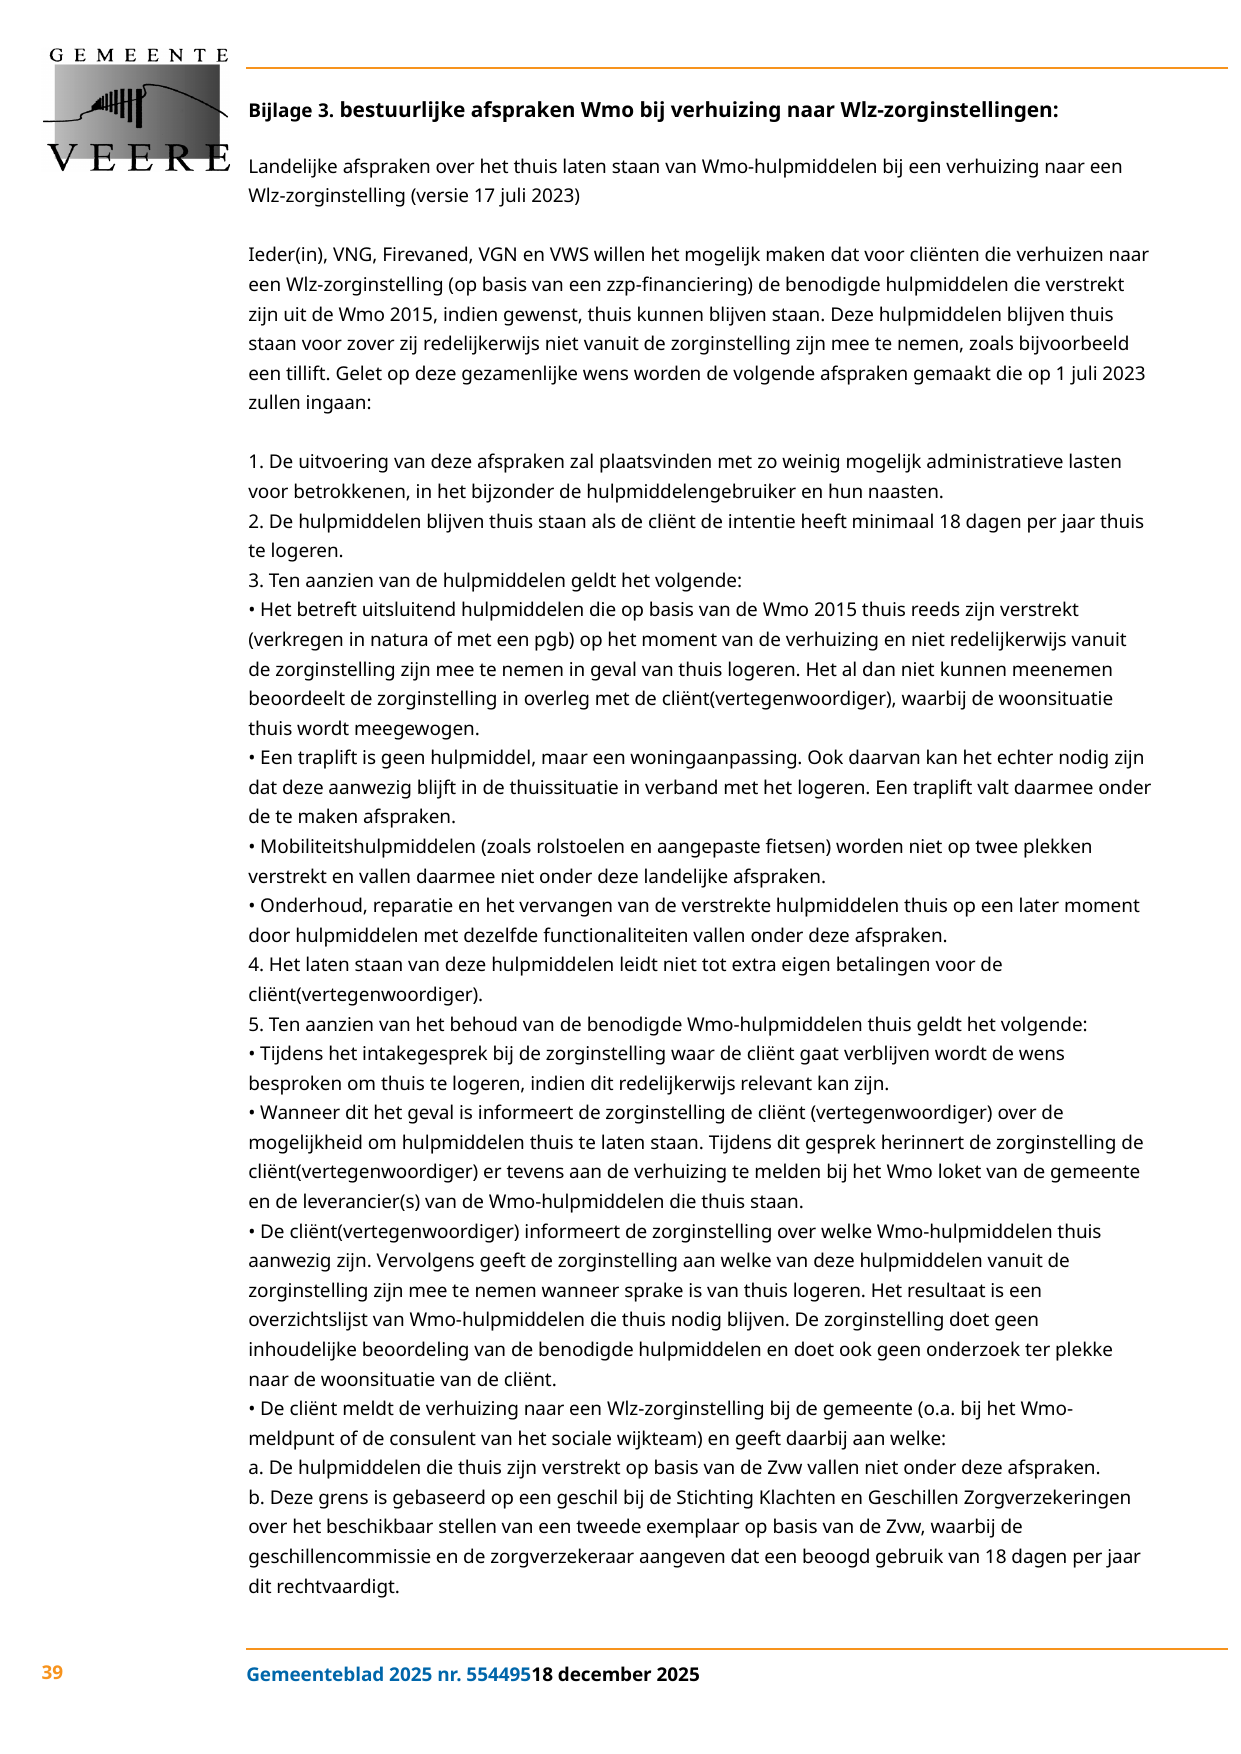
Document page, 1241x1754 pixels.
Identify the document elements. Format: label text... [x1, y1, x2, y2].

text 1. De uitvoering van deze afspraken zal plaatsvinden met zo weinig mogelijk administratieve lasten voor betrokkenen, in het bijzonder de hulpmiddelengebruiker en hun naasten. [248, 449, 1152, 504]
text • Mobiliteitshulpmiddelen (zoals rolstoelen en aangepaste fietsen) worden niet op twee plekken verstrekt en vallen daarmee niet onder deze landelijke afspraken. [248, 833, 1152, 889]
text Ieder(in), VNG, Firevaned, VGN en VWS willen het mogelijk maken dat voor cliënten die verhuizen naar een Wlz-zorginstelling (op basis van een zzp-financiering) de benodigde hulpmiddelen die verstrekt zijn uit de Wmo 2015, indien gewenst, thuis kunnen blijven staan. Deze hulpmiddelen blijven thuis staan voor zover zij redelijkerwijs niet vanuit de zorginstelling zijn mee te nemen, zoals bijvoorbeeld een tillift. Gelet op deze gezamenlijke wens worden de volgende afspraken gemaakt die op 1 juli 2023 zullen ingaan: [248, 242, 1152, 415]
text • Het betreft uitsluitend hulpmiddelen die op basis van de Wmo 2015 thuis reeds zijn verstrekt (verkregen in natura of met een pgb) op het moment van de verhuizing en niet redelijkerwijs vanuit de zorginstelling zijn mee te nemen in geval van thuis logeren. Het al dan niet kunnen meenemen beoordeelt de zorginstelling in overleg met de cliënt(vertegenwoordiger), waarbij de woonsituatie thuis wordt meegewogen. [248, 597, 1152, 741]
text Landelijke afspraken over het thuis laten staan van Wmo-hulpmiddelen bij een verhuizing naar een Wlz-zorginstelling (versie 17 juli 2023) [248, 153, 1152, 208]
text 2. De hulpmiddelen blijven thuis staan als de cliënt de intentie heeft minimaal 18 dagen per jaar thuis te logeren. [248, 508, 1152, 563]
text Bijlage 3. bestuurlijke afspraken Wmo bij verhuizing naar Wlz-zorginstellingen: [248, 95, 1152, 123]
text 5. Ten aanzien van het behoud van de benodigde Wmo-hulpmiddelen thuis geldt het volgende: [248, 1011, 1152, 1037]
text • Onderhoud, reparatie en het vervangen van de verstrekte hulpmiddelen thuis op een later moment door hulpmiddelen met dezelfde functionaliteiten vallen onder deze afspraken. [248, 892, 1152, 948]
text a. De hulpmiddelen die thuis zijn verstrekt op basis van de Zvw vallen niet onder deze afspraken. [248, 1454, 1152, 1480]
text 3. Ten aanzien van de hulpmiddelen geldt het volgende: [248, 567, 1152, 593]
picture [41, 47, 231, 172]
text • Tijdens het intakegesprek bij de zorginstelling waar de cliënt gaat verblijven wordt de wens besproken om thuis te logeren, indien dit redelijkerwijs relevant kan zijn. [248, 1040, 1152, 1096]
text • Een traplift is geen hulpmiddel, maar een woningaanpassing. Ook daarvan kan het echter nodig zijn dat deze aanwezig blijft in de thuissituatie in verband met het logeren. Een traplift valt daarmee onder de te maken afspraken. [248, 744, 1152, 829]
text • De cliënt meldt de verhuizing naar een Wlz-zorginstelling bij de gemeente (o.a. bij het Wmo-meldpunt of de consulent van het sociale wijkteam) en geeft daarbij aan welke: [248, 1395, 1152, 1451]
text • Wanneer dit het geval is informeert de zorginstelling de cliënt (vertegenwoordiger) over de mogelijkheid om hulpmiddelen thuis te laten staan. Tijdens dit gesprek herinnert de zorginstelling de cliënt(vertegenwoordiger) er tevens aan de verhuizing te melden bij het Wmo loket van de gemeente en de leverancier(s) van de Wmo-hulpmiddelen die thuis staan. [248, 1099, 1152, 1214]
text b. Deze grens is gebaseerd op een geschil bij de Stichting Klachten en Geschillen Zorgverzekeringen over het beschikbaar stellen van een tweede exemplaar op basis van de Zvw, waarbij de geschillencommissie en de zorgverzekeraar aangeven dat een beoogd gebruik van 18 dagen per jaar dit rechtvaardigt. [248, 1484, 1152, 1599]
text • De cliënt(vertegenwoordiger) informeert de zorginstelling over welke Wmo-hulpmiddelen thuis aanwezig zijn. Vervolgens geeft de zorginstelling aan welke van deze hulpmiddelen vanuit de zorginstelling zijn mee te nemen wanneer sprake is van thuis logeren. Het resultaat is een overzichtslijst van Wmo-hulpmiddelen die thuis nodig blijven. De zorginstelling doet geen inhoudelijke beoordeling van de benodigde hulpmiddelen en doet ook geen onderzoek ter plekke naar de woonsituatie van de cliënt. [248, 1218, 1152, 1392]
text 4. Het laten staan van deze hulpmiddelen leidt niet tot extra eigen betalingen voor de cliënt(vertegenwoordiger). [248, 952, 1152, 1007]
